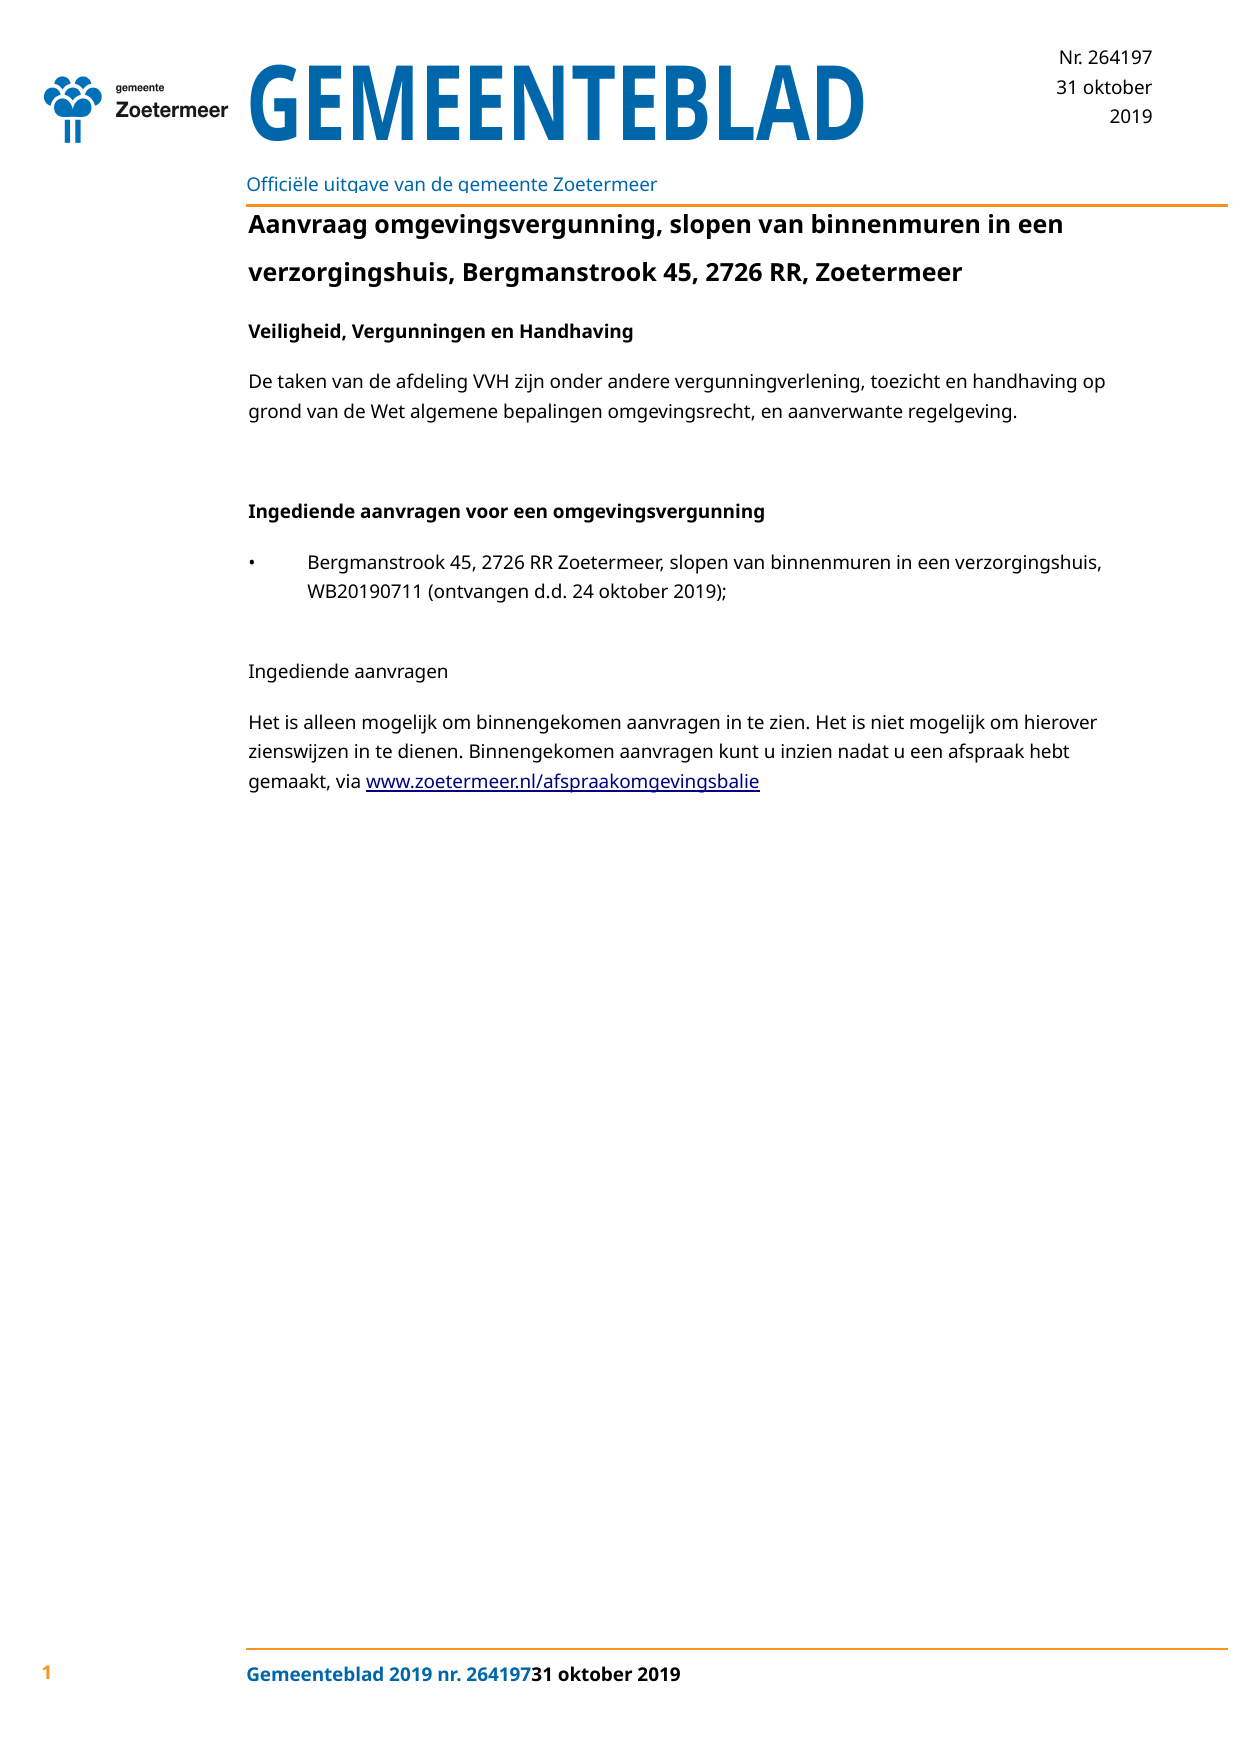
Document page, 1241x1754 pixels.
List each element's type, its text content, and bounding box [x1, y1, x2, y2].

text Aanvraag omgevingsvergunning, slopen van binnenmuren in een verzorgingshuis, Bergmanstrook 45, 2726 RR, Zoetermeer [248, 207, 1152, 288]
text Ingediende aanvragen voor een omgevingsvergunning [248, 499, 1152, 524]
text Het is alleen mogelijk om binnengekomen aanvragen in te zien. Het is niet mogelijk om hierover zienswijzen in te dienen. Binnengekomen aanvragen kunt u inzien nadat u een afspraak hebt gemaakt, via www.zoetermeer.nl/afspraakomgevingsbalie [248, 709, 1152, 794]
picture [41, 47, 231, 172]
text De taken van de afdeling VVH zijn onder andere vergunningverlening, toezicht en handhaving op grond van de Wet algemene bepalingen omgevingsrecht, en aanverwante regelgeving. [248, 368, 1152, 424]
text Veiligheid, Vergunningen en Handhaving [248, 318, 1152, 344]
text Ingediende aanvragen [248, 659, 1152, 684]
list Bergmanstrook 45, 2726 RR Zoetermeer, slopen van binnenmuren in een verzorgingshuis, WB20190711 (ontvangen d.d. 24 oktober 2019); [248, 549, 1152, 604]
